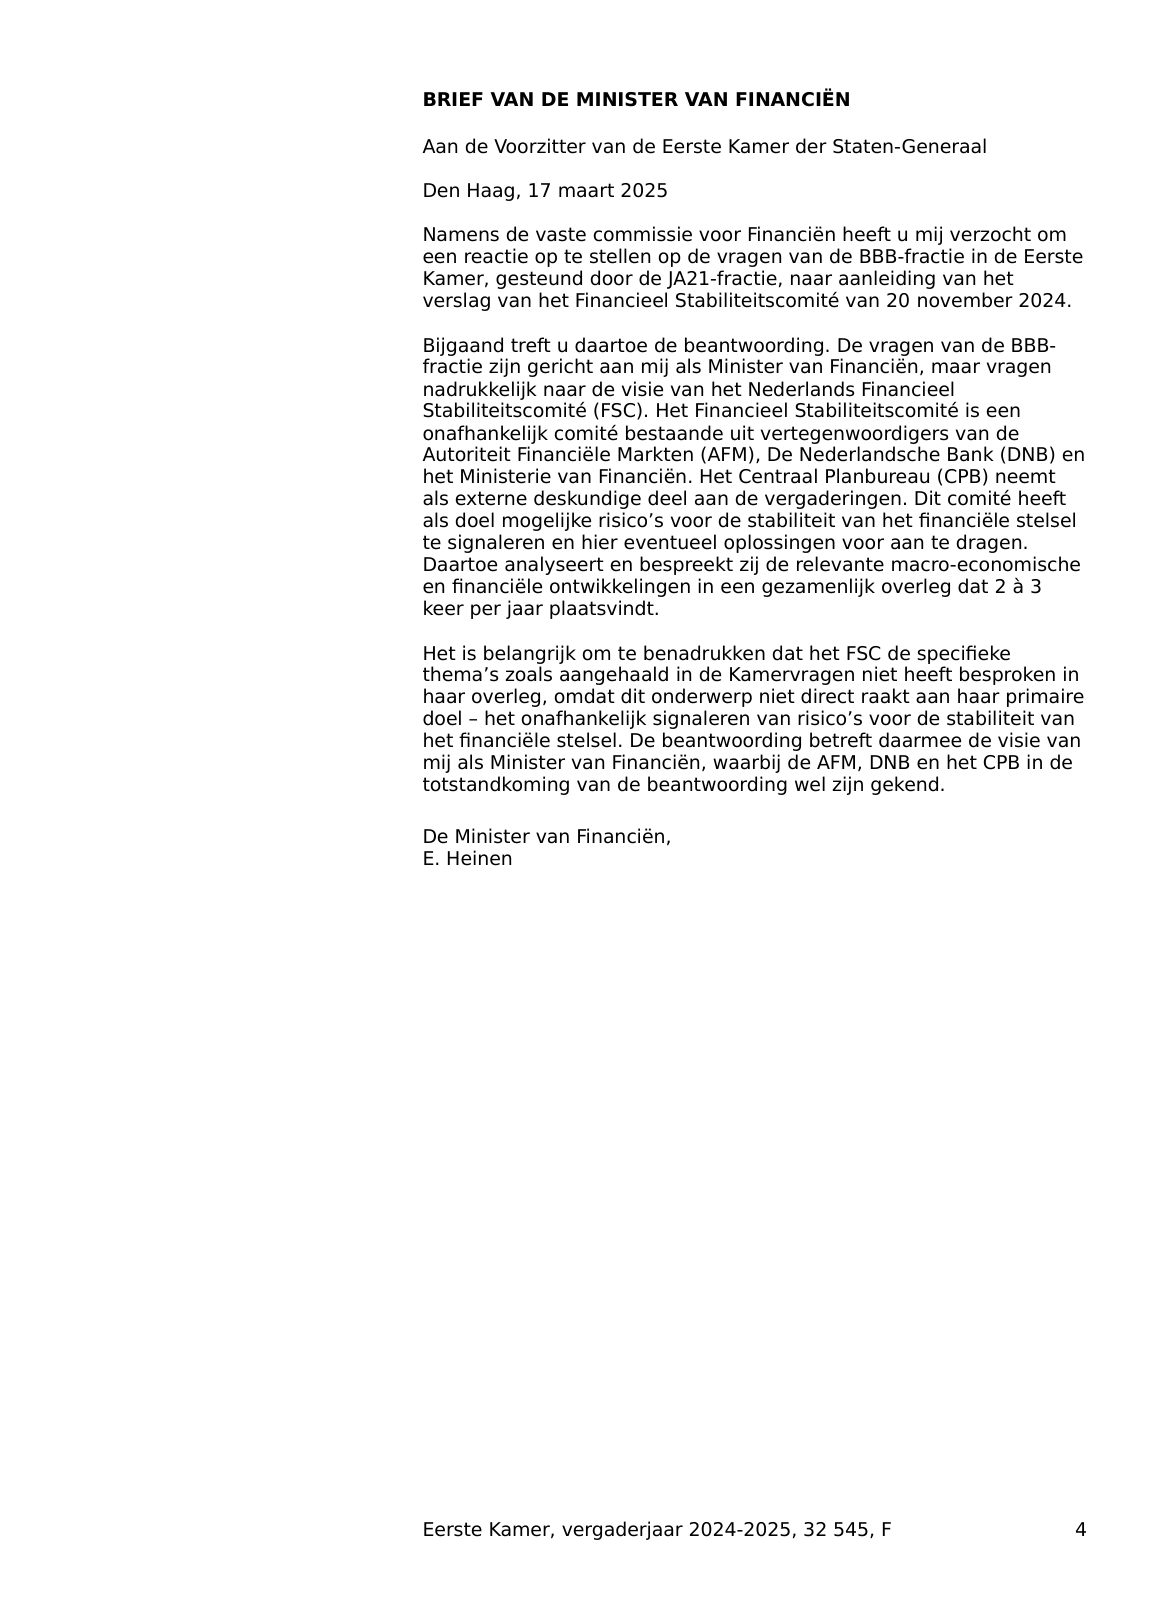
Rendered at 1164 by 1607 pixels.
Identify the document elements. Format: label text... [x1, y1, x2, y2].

text Aan de Voorzitter van de Eerste Kamer der Staten-Generaal [422, 136, 1087, 158]
text Bijgaand treft u daartoe de beantwoording. De vragen van de BBB-fractie zijn gericht aan mij als Minister van Financiën, maar vragen nadrukkelijk naar de visie van het Nederlands Financieel Stabiliteitscomité (FSC). Het Financieel Stabiliteitscomité is een onafhankelijk comité bestaande uit vertegenwoordigers van de Autoriteit Financiële Markten (AFM), De Nederlandsche Bank (DNB) en het Ministerie van Financiën. Het Centraal Planbureau (CPB) neemt als externe deskundige deel aan de vergaderingen. Dit comité heeft als doel mogelijke risico’s voor de stabiliteit van het financiële stelsel te signaleren en hier eventueel oplossingen voor aan te dragen. Daartoe analyseert en bespreekt zij de relevante macro-economische en financiële ontwikkelingen in een gezamenlijk overleg dat 2 à 3 keer per jaar plaatsvindt. [422, 334, 1087, 620]
subtitle BRIEF VAN DE MINISTER VAN FINANCIËN [422, 89, 1087, 111]
text Namens de vaste commissie voor Financiën heeft u mij verzocht om een reactie op te stellen op de vragen van de BBB-fractie in de Eerste Kamer, gesteund door de JA21-fractie, naar aanleiding van het verslag van het Financieel Stabiliteitscomité van 20 november 2024. [422, 224, 1087, 312]
text De Minister van Financiën, E. Heinen [422, 826, 1087, 870]
text Het is belangrijk om te benadrukken dat het FSC de specifieke thema’s zoals aangehaald in de Kamervragen niet heeft besproken in haar overleg, omdat dit onderwerp niet direct raakt aan haar primaire doel – het onafhankelijk signaleren van risico’s voor de stabiliteit van het financiële stelsel. De beantwoording betreft daarmee de visie van mij als Minister van Financiën, waarbij de AFM, DNB en het CPB in de totstandkoming van de beantwoording wel zijn gekend. [422, 642, 1087, 796]
text Den Haag, 17 maart 2025 [422, 180, 1087, 202]
